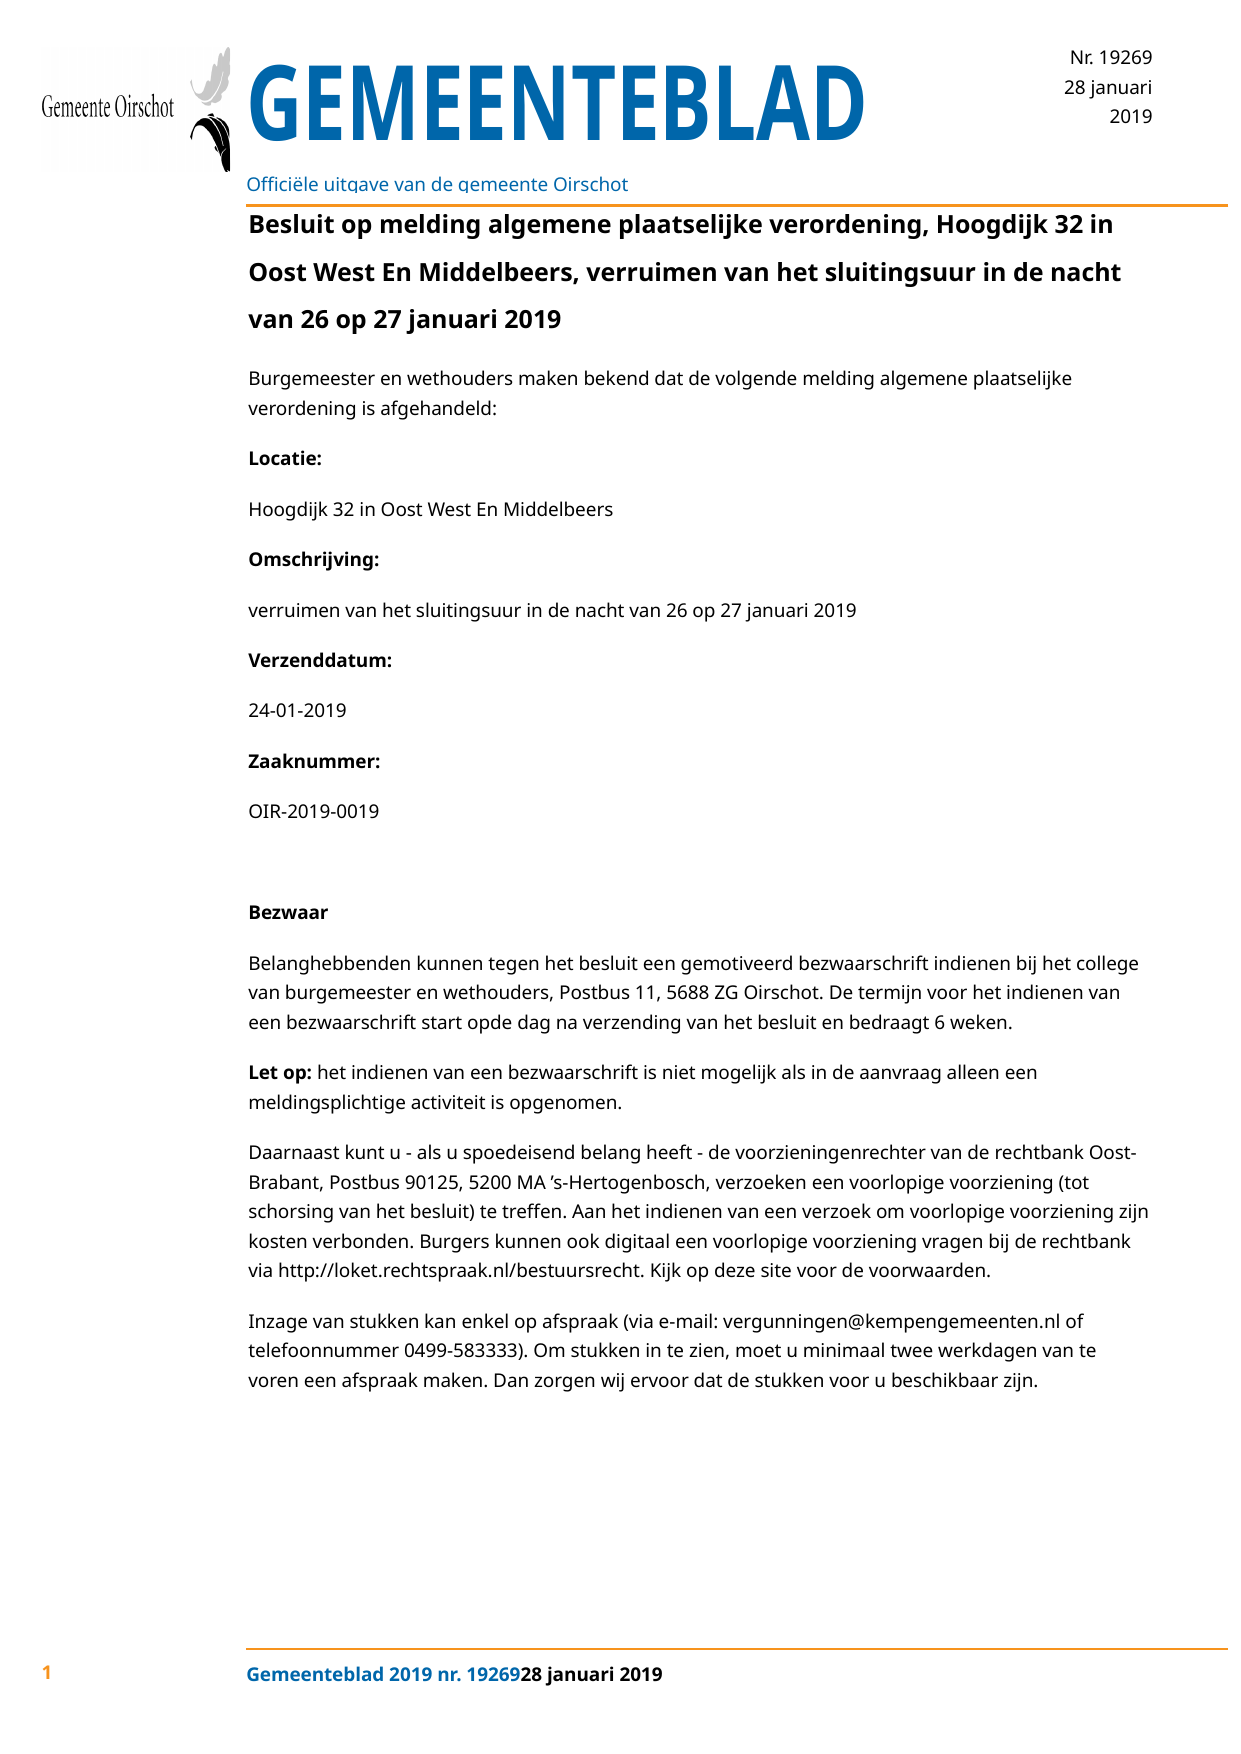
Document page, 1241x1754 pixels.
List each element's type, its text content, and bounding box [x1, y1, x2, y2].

text Burgemeester en wethouders maken bekend dat de volgende melding algemene plaatselijke verordening is afgehandeld: [248, 366, 1152, 421]
text OIR-2019-0019 [248, 798, 1152, 824]
text Verzenddatum: [248, 647, 1152, 673]
text Hoogdijk 32 in Oost West En Middelbeers [248, 496, 1152, 522]
text verruimen van het sluitingsuur in de nacht van 26 op 27 januari 2019 [248, 597, 1152, 622]
text Belanghebbenden kunnen tegen het besluit een gemotiveerd bezwaarschrift indienen bij het college van burgemeester en wethouders, Postbus 11, 5688 ZG Oirschot. De termijn voor het indienen van een bezwaarschrift start opde dag na verzending van het besluit en bedraagt 6 weken. [248, 950, 1152, 1034]
text Inzage van stukken kan enkel op afspraak (via e-mail: vergunningen@kempengemeenten.nl of telefoonnummer 0499-583333). Om stukken in te zien, moet u minimaal twee werkdagen van te voren een afspraak maken. Dan zorgen wij ervoor dat de stukken voor u beschikbaar zijn. [248, 1308, 1152, 1393]
text Daarnaast kunt u - als u spoedeisend belang heeft - de voorzieningenrechter van de rechtbank Oost-Brabant, Postbus 90125, 5200 MA ’s-Hertogenbosch, verzoeken een voorlopige voorziening (tot schorsing van het besluit) te treffen. Aan het indienen van een verzoek om voorlopige voorziening zijn kosten verbonden. Burgers kunnen ook digitaal een voorlopige voorziening vragen bij de rechtbank via http://loket.rechtspraak.nl/bestuursrecht. Kijk op deze site voor de voorwaarden. [248, 1139, 1152, 1283]
text Besluit op melding algemene plaatselijke verordening, Hoogdijk 32 in Oost West En Middelbeers, verruimen van het sluitingsuur in de nacht van 26 op 27 januari 2019 [248, 207, 1152, 336]
picture [41, 47, 231, 172]
text Let op: het indienen van een bezwaarschrift is niet mogelijk als in de aanvraag alleen een meldingsplichtige activiteit is opgenomen. [248, 1059, 1152, 1114]
text 24-01-2019 [248, 698, 1152, 723]
text Zaaknummer: [248, 748, 1152, 774]
text Bezwaar [248, 899, 1152, 925]
text Locatie: [248, 446, 1152, 471]
text Omschrijving: [248, 546, 1152, 572]
